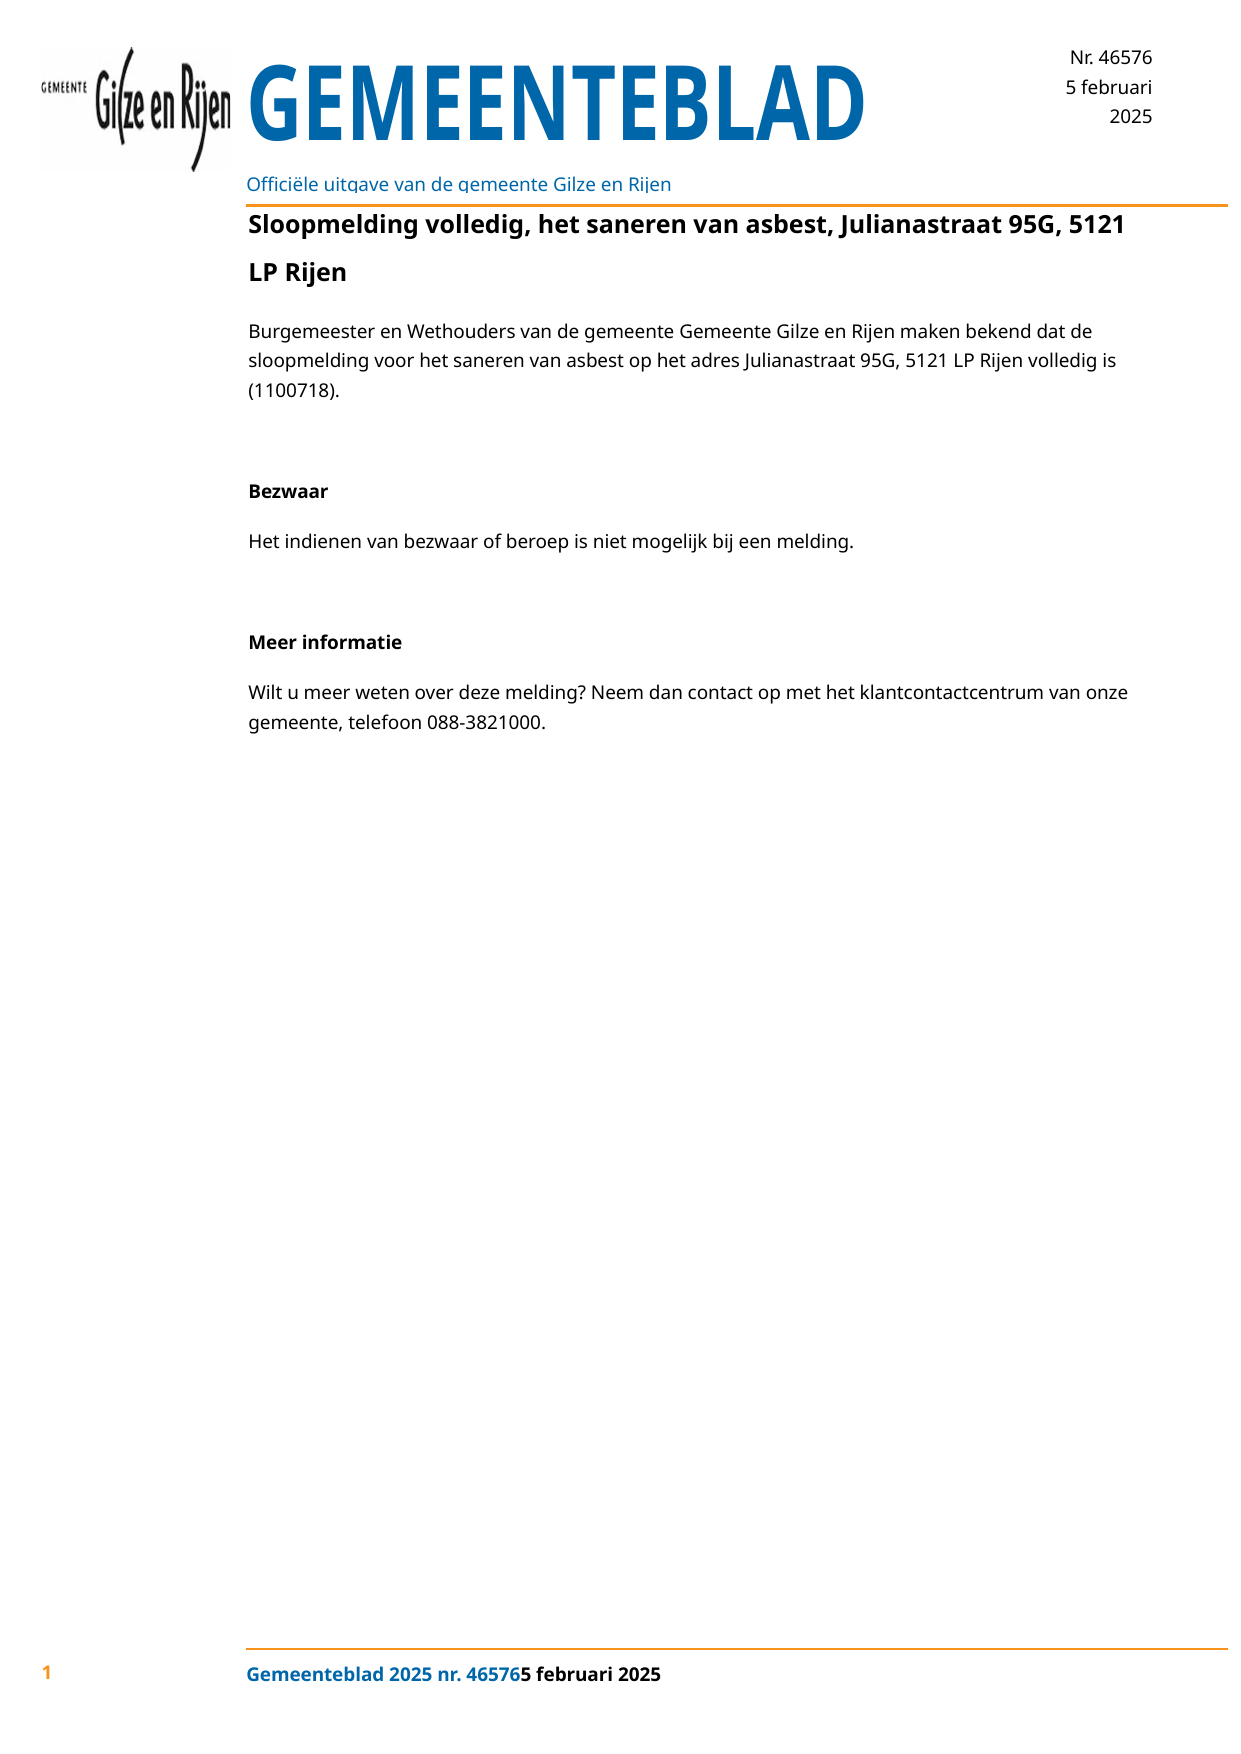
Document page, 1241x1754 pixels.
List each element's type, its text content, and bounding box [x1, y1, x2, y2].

text Sloopmelding volledig, het saneren van asbest, Julianastraat 95G, 5121 LP Rijen [248, 207, 1152, 288]
text Het indienen van bezwaar of beroep is niet mogelijk bij een melding. [248, 528, 1152, 554]
text Meer informatie [248, 629, 1152, 655]
picture [41, 47, 231, 172]
text Bezwaar [248, 478, 1152, 504]
text Burgemeester en Wethouders van de gemeente Gemeente Gilze en Rijen maken bekend dat de sloopmelding voor het saneren van asbest op het adres Julianastraat 95G, 5121 LP Rijen volledig is (1100718). [248, 318, 1152, 403]
text Wilt u meer weten over deze melding? Neem dan contact op met het klantcontactcentrum van onze gemeente, telefoon 088-3821000. [248, 679, 1152, 735]
